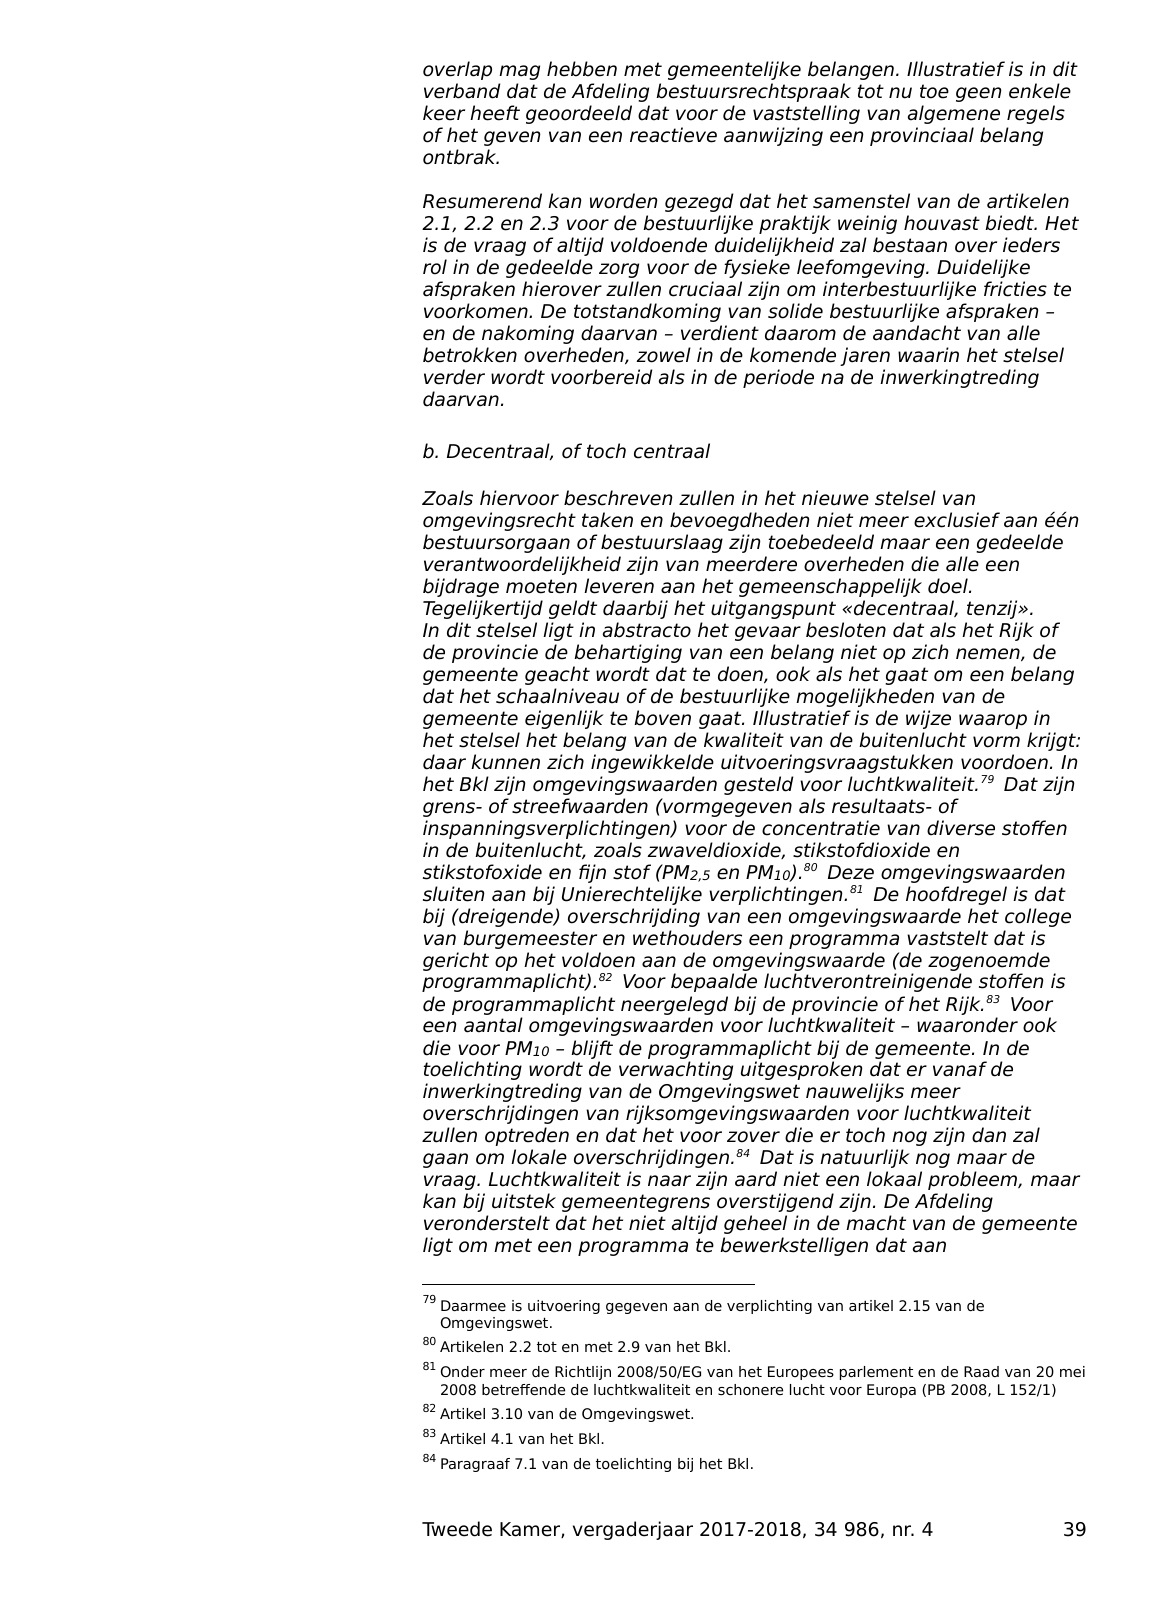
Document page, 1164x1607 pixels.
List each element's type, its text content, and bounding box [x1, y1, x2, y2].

text In dit stelsel ligt in abstracto het gevaar besloten dat als het Rijk of de provincie de behartiging van een belang niet op zich nemen, de gemeente geacht wordt dat te doen, ook als het gaat om een belang dat het schaalniveau of de bestuurlijke mogelijkheden van de gemeente eigenlijk te boven gaat. Illustratief is de wijze waarop in het stelsel het belang van de kwaliteit van de buitenlucht vorm krijgt: daar kunnen zich ingewikkelde uitvoeringsvraagstukken voordoen. In het Bkl zijn omgevingswaarden gesteld voor luchtkwaliteit. Dat zijn grens- of streefwaarden (vormgegeven als resultaats- of inspanningsverplichtingen) voor de concentratie van diverse stoffen in de buitenlucht, zoals zwaveldioxide, stikstofdioxide en stikstofoxide en fijn stof (PM2,5 en PM10). Deze omgevingswaarden sluiten aan bij Unierechtelijke verplichtingen. De hoofdregel is dat bij (dreigende) overschrijding van een omgevingswaarde het college van burgemeester en wethouders een programma vaststelt dat is gericht op het voldoen aan de omgevingswaarde (de zogenoemde programmaplicht). Voor bepaalde luchtverontreinigende stoffen is de programmaplicht neergelegd bij de provincie of het Rijk. Voor een aantal omgevingswaarden voor luchtkwaliteit – waaronder ook die voor PM10 – blijft de programmaplicht bij de gemeente. In de toelichting wordt de verwachting uitgesproken dat er vanaf de inwerkingtreding van de Omgevingswet nauwelijks meer overschrijdingen van rijksomgevingswaarden voor luchtkwaliteit zullen optreden en dat het voor zover die er toch nog zijn dan zal gaan om lokale overschrijdingen. Dat is natuurlijk nog maar de vraag. Luchtkwaliteit is naar zijn aard niet een lokaal probleem, maar kan bij uitstek gemeentegrens overstijgend zijn. De Afdeling veronderstelt dat het niet altijd geheel in de macht van de gemeente ligt om met een programma te bewerkstelligen dat aan [422, 620, 1087, 1257]
text Paragraaf 7.1 van de toelichting bij het Bkl. [422, 1452, 1087, 1474]
text Artikel 3.10 van de Omgevingswet. [422, 1402, 1087, 1424]
subtitle b. Decentraal, of toch centraal [422, 441, 1087, 463]
text Resumerend kan worden gezegd dat het samenstel van de artikelen 2.1, 2.2 en 2.3 voor de bestuurlijke praktijk weinig houvast biedt. Het is de vraag of altijd voldoende duidelijkheid zal bestaan over ieders rol in de gedeelde zorg voor de fysieke leefomgeving. Duidelijke afspraken hierover zullen cruciaal zijn om interbestuurlijke fricties te voorkomen. De totstandkoming van solide bestuurlijke afspraken – en de nakoming daarvan – verdient daarom de aandacht van alle betrokken overheden, zowel in de komende jaren waarin het stelsel verder wordt voorbereid als in de periode na de inwerkingtreding daarvan. [422, 191, 1087, 411]
text Zoals hiervoor beschreven zullen in het nieuwe stelsel van omgevingsrecht taken en bevoegdheden niet meer exclusief aan één bestuursorgaan of bestuurslaag zijn toebedeeld maar een gedeelde verantwoordelijkheid zijn van meerdere overheden die alle een bijdrage moeten leveren aan het gemeenschappelijk doel. Tegelijkertijd geldt daarbij het uitgangspunt «decentraal, tenzij». [422, 488, 1087, 620]
text Artikel 4.1 van het Bkl. [422, 1427, 1087, 1449]
text Onder meer de Richtlijn 2008/50/EG van het Europees parlement en de Raad van 20 mei 2008 betreffende de luchtkwaliteit en schonere lucht voor Europa (PB 2008, L 152/1) [422, 1360, 1087, 1399]
text Artikelen 2.2 tot en met 2.9 van het Bkl. [422, 1335, 1087, 1357]
text Daarmee is uitvoering gegeven aan de verplichting van artikel 2.15 van de Omgevingswet. [422, 1293, 1087, 1332]
text overlap mag hebben met gemeentelijke belangen. Illustratief is in dit verband dat de Afdeling bestuursrechtspraak tot nu toe geen enkele keer heeft geoordeeld dat voor de vaststelling van algemene regels of het geven van een reactieve aanwijzing een provinciaal belang ontbrak. [422, 59, 1087, 169]
